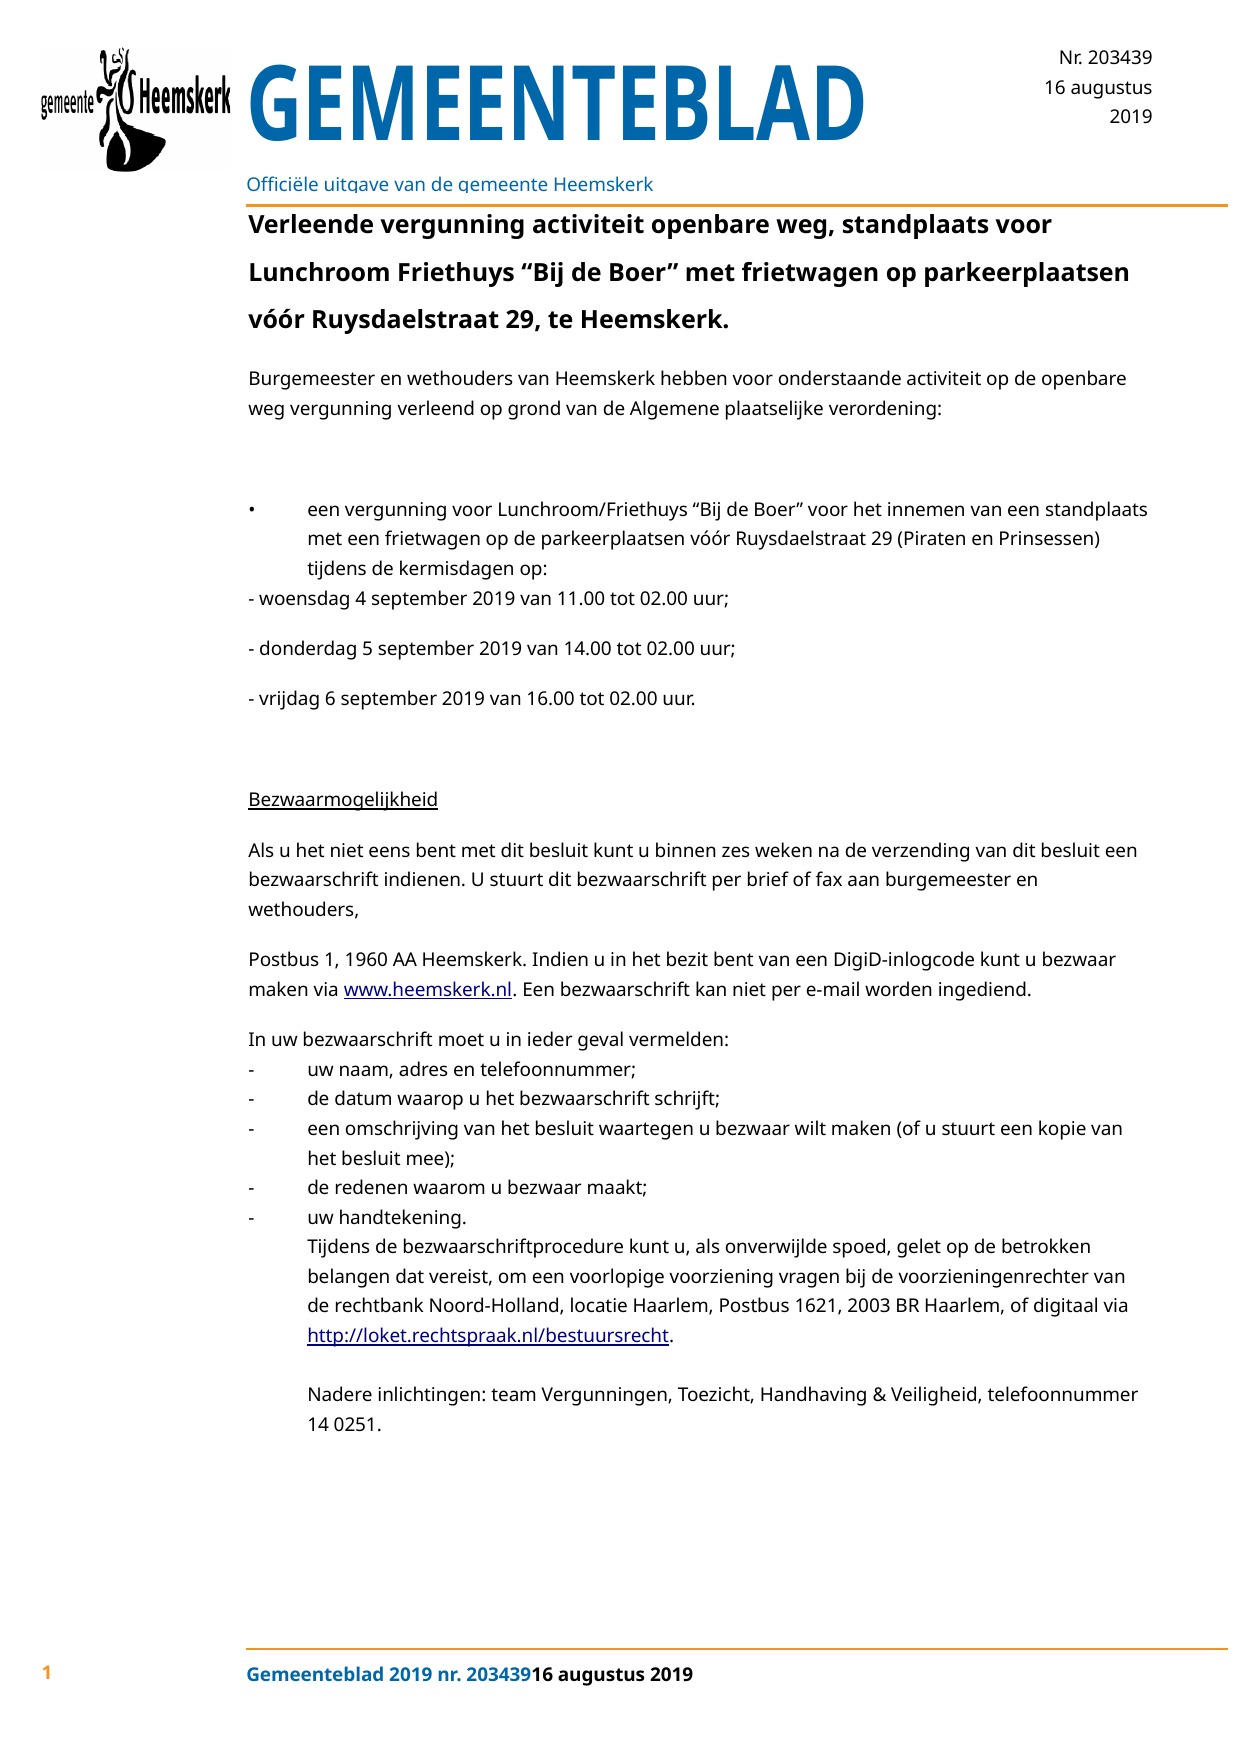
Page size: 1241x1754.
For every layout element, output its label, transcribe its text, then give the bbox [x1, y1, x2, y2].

list de redenen waarom u bezwaar maakt; [248, 1174, 1152, 1200]
text - vrijdag 6 september 2019 van 16.00 tot 02.00 uur. [248, 686, 1152, 711]
list Nadere inlichtingen: team Vergunningen, Toezicht, Handhaving & Veiligheid, telefoonnummer [248, 1381, 1152, 1407]
text Verleende vergunning activiteit openbare weg, standplaats voor Lunchroom Friethuys “Bij de Boer” met frietwagen op parkeerplaatsen vóór Ruysdaelstraat 29, te Heemskerk. [248, 207, 1152, 336]
text - donderdag 5 september 2019 van 14.00 tot 02.00 uur; [248, 635, 1152, 661]
text Als u het niet eens bent met dit besluit kunt u binnen zes weken na de verzending van dit besluit een bezwaarschrift indienen. U stuurt dit bezwaarschrift per brief of fax aan burgemeester en wethouders, [248, 837, 1152, 922]
text Postbus 1, 1960 AA Heemskerk. Indien u in het bezit bent van een DigiD-inlogcode kunt u bezwaar maken via www.heemskerk.nl. Een bezwaarschrift kan niet per e-mail worden ingediend. [248, 946, 1152, 1002]
text Burgemeester en wethouders van Heemskerk hebben voor onderstaande activiteit op de openbare weg vergunning verleend op grond van de Algemene plaatselijke verordening: [248, 366, 1152, 421]
text - woensdag 4 september 2019 van 11.00 tot 02.00 uur; [248, 585, 1152, 610]
text In uw bezwaarschrift moet u in ieder geval vermelden: [248, 1026, 1152, 1052]
text Bezwaarmogelijkheid [248, 786, 1152, 812]
list een vergunning voor Lunchroom/Friethuys “Bij de Boer” voor het innemen van een standplaats met een frietwagen op de parkeerplaatsen vóór Ruysdaelstraat 29 (Piraten en Prinsessen) tijdens de kermisdagen op: [248, 496, 1152, 581]
list 14 0251. [248, 1411, 1152, 1437]
list uw handtekening. [248, 1204, 1152, 1229]
picture [41, 47, 231, 172]
list de datum waarop u het bezwaarschrift schrijft; [248, 1086, 1152, 1111]
list uw naam, adres en telefoonnummer; [248, 1056, 1152, 1082]
list een omschrijving van het besluit waartegen u bezwaar wilt maken (of u stuurt een kopie van het besluit mee); [248, 1115, 1152, 1170]
list Tijdens de bezwaarschriftprocedure kunt u, als onverwijlde spoed, gelet op de betrokken belangen dat vereist, om een voorlopige voorziening vragen bij de voorzieningenrechter van de rechtbank Noord-Holland, locatie Haarlem, Postbus 1621, 2003 BR Haarlem, of digitaal via http://loket.rechtspraak.nl/bestuursrecht. [248, 1233, 1152, 1348]
